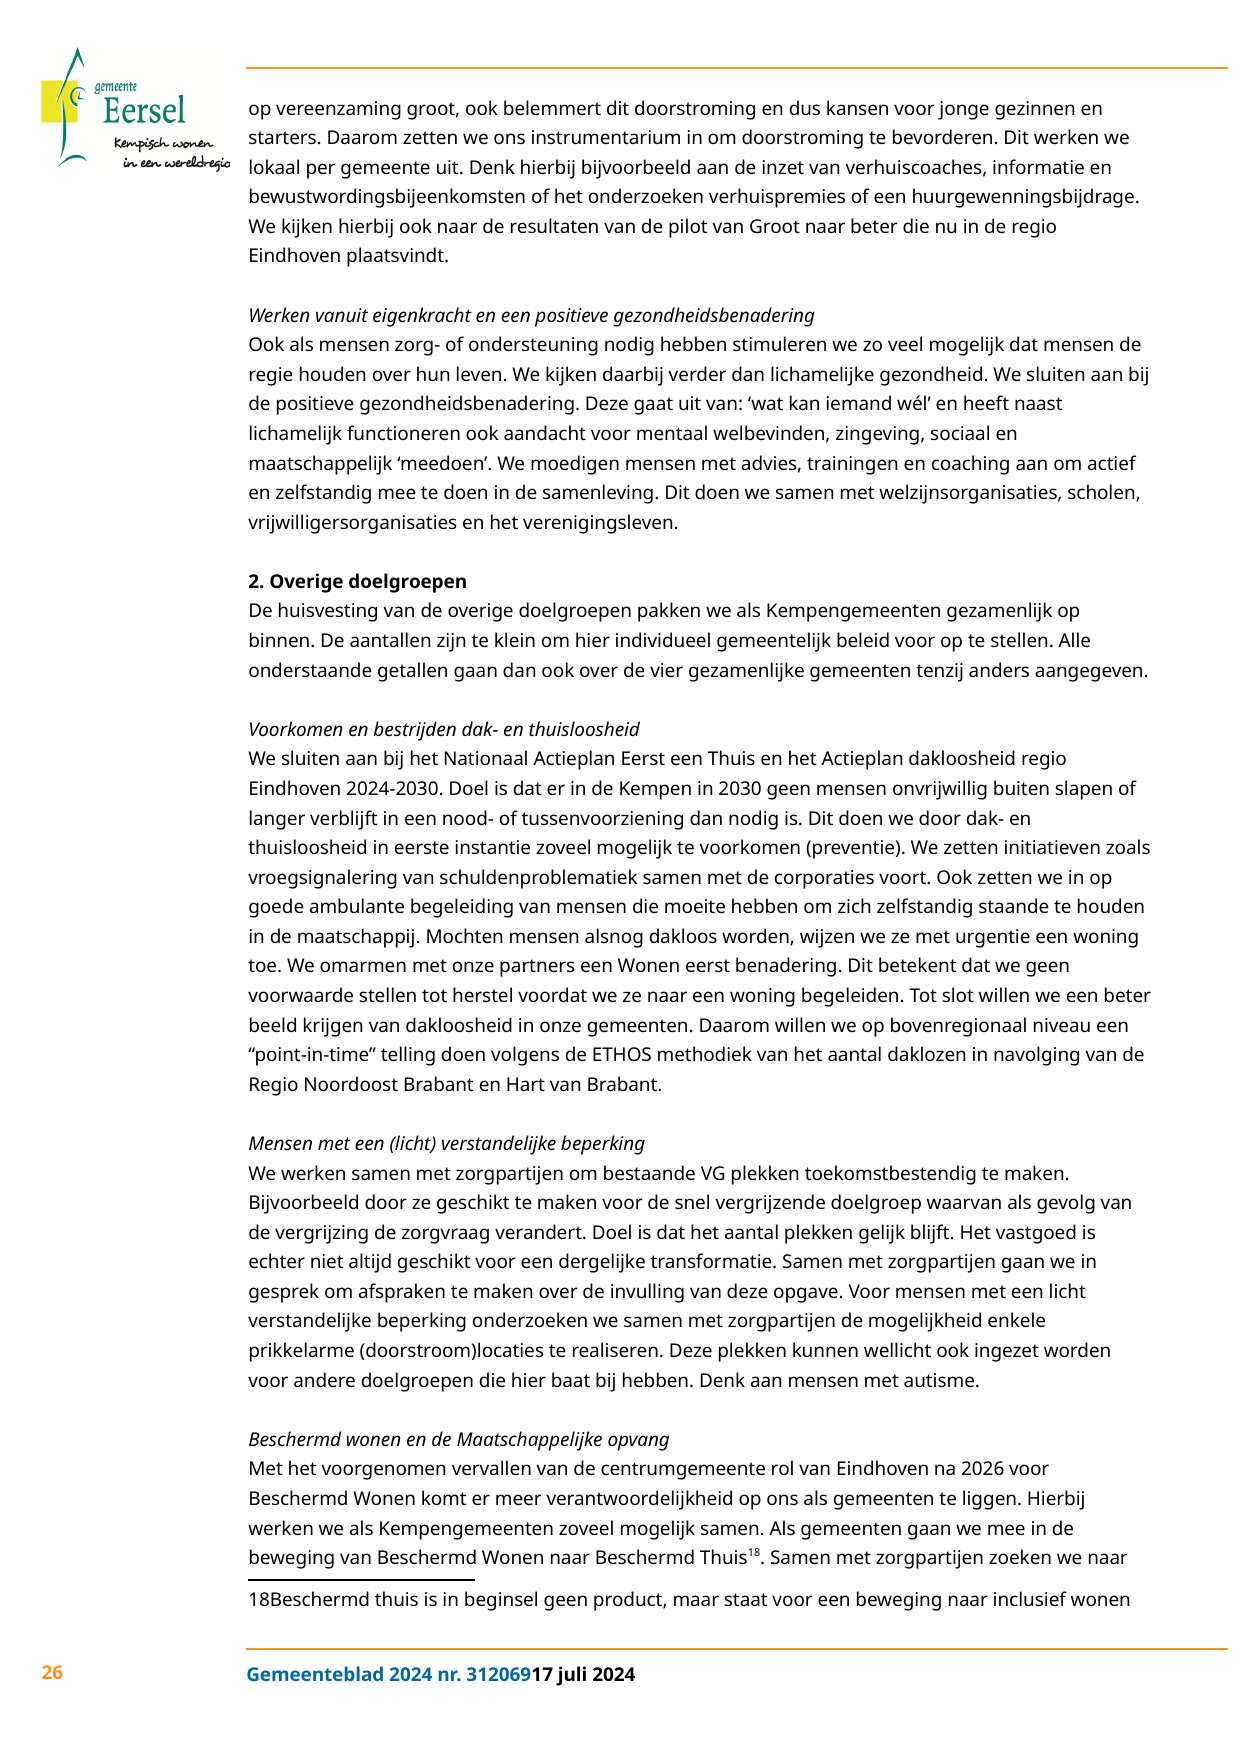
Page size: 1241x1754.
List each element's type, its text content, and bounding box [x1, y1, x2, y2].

text Voorkomen en bestrijden dak- en thuisloosheid [248, 716, 1152, 742]
text We werken samen met zorgpartijen om bestaande VG plekken toekomstbestendig te maken. Bijvoorbeeld door ze geschikt te maken voor de snel vergrijzende doelgroep waarvan als gevolg van de vergrijzing de zorgvraag verandert. Doel is dat het aantal plekken gelijk blijft. Het vastgoed is echter niet altijd geschikt voor een dergelijke transformatie. Samen met zorgpartijen gaan we in gesprek om afspraken te maken over de invulling van deze opgave. Voor mensen met een licht verstandelijke beperking onderzoeken we samen met zorgpartijen de mogelijkheid enkele prikkelarme (doorstroom)locaties te realiseren. Deze plekken kunnen wellicht ook ingezet worden voor andere doelgroepen die hier baat bij hebben. Denk aan mensen met autisme. [248, 1160, 1152, 1393]
text Mensen met een (licht) verstandelijke beperking [248, 1130, 1152, 1156]
text Met het voorgenomen vervallen van de centrumgemeente rol van Eindhoven na 2026 voor Beschermd Wonen komt er meer verantwoordelijkheid op ons als gemeenten te liggen. Hierbij werken we als Kempengemeenten zoveel mogelijk samen. Als gemeenten gaan we mee in de beweging van Beschermd Wonen naar Beschermd Thuis. Samen met zorgpartijen zoeken we naar [248, 1456, 1152, 1570]
text Werken vanuit eigenkracht en een positieve gezondheidsbenadering [248, 302, 1152, 328]
picture [41, 47, 231, 172]
text De huisvesting van de overige doelgroepen pakken we als Kempengemeenten gezamenlijk op binnen. De aantallen zijn te klein om hier individueel gemeentelijk beleid voor op te stellen. Alle onderstaande getallen gaan dan ook over de vier gezamenlijke gemeenten tenzij anders aangegeven. [248, 598, 1152, 683]
text Ook als mensen zorg- of ondersteuning nodig hebben stimuleren we zo veel mogelijk dat mensen de regie houden over hun leven. We kijken daarbij verder dan lichamelijke gezondheid. We sluiten aan bij de positieve gezondheidsbenadering. Deze gaat uit van: ‘wat kan iemand wél’ en heeft naast lichamelijk functioneren ook aandacht voor mentaal welbevinden, zingeving, sociaal en maatschappelijk ‘meedoen’. We moedigen mensen met advies, trainingen en coaching aan om actief en zelfstandig mee te doen in de samenleving. Dit doen we samen met welzijnsorganisaties, scholen, vrijwilligersorganisaties en het verenigingsleven. [248, 331, 1152, 535]
text op vereenzaming groot, ook belemmert dit doorstroming en dus kansen voor jonge gezinnen en starters. Daarom zetten we ons instrumentarium in om doorstroming te bevorderen. Dit werken we lokaal per gemeente uit. Denk hierbij bijvoorbeeld aan de inzet van verhuiscoaches, informatie en bewustwordingsbijeenkomsten of het onderzoeken verhuispremies of een huurgewenningsbijdrage. We kijken hierbij ook naar de resultaten van de pilot van Groot naar beter die nu in de regio Eindhoven plaatsvindt. [248, 95, 1152, 268]
text Beschermd wonen en de Maatschappelijke opvang [248, 1426, 1152, 1452]
text Beschermd thuis is in beginsel geen product, maar staat voor een beweging naar inclusief wonen [248, 1586, 1152, 1612]
text 2. Overige doelgroepen [248, 568, 1152, 594]
text We sluiten aan bij het Nationaal Actieplan Eerst een Thuis en het Actieplan dakloosheid regio Eindhoven 2024-2030. Doel is dat er in de Kempen in 2030 geen mensen onvrijwillig buiten slapen of langer verblijft in een nood- of tussenvoorziening dan nodig is. Dit doen we door dak- en thuisloosheid in eerste instantie zoveel mogelijk te voorkomen (preventie). We zetten initiatieven zoals vroegsignalering van schuldenproblematiek samen met de corporaties voort. Ook zetten we in op goede ambulante begeleiding van mensen die moeite hebben om zich zelfstandig staande te houden in de maatschappij. Mochten mensen alsnog dakloos worden, wijzen we ze met urgentie een woning toe. We omarmen met onze partners een Wonen eerst benadering. Dit betekent dat we geen voorwaarde stellen tot herstel voordat we ze naar een woning begeleiden. Tot slot willen we een beter beeld krijgen van dakloosheid in onze gemeenten. Daarom willen we op bovenregionaal niveau een “point-in-time” telling doen volgens de ETHOS methodiek van het aantal daklozen in navolging van de Regio Noordoost Brabant en Hart van Brabant. [248, 746, 1152, 1097]
